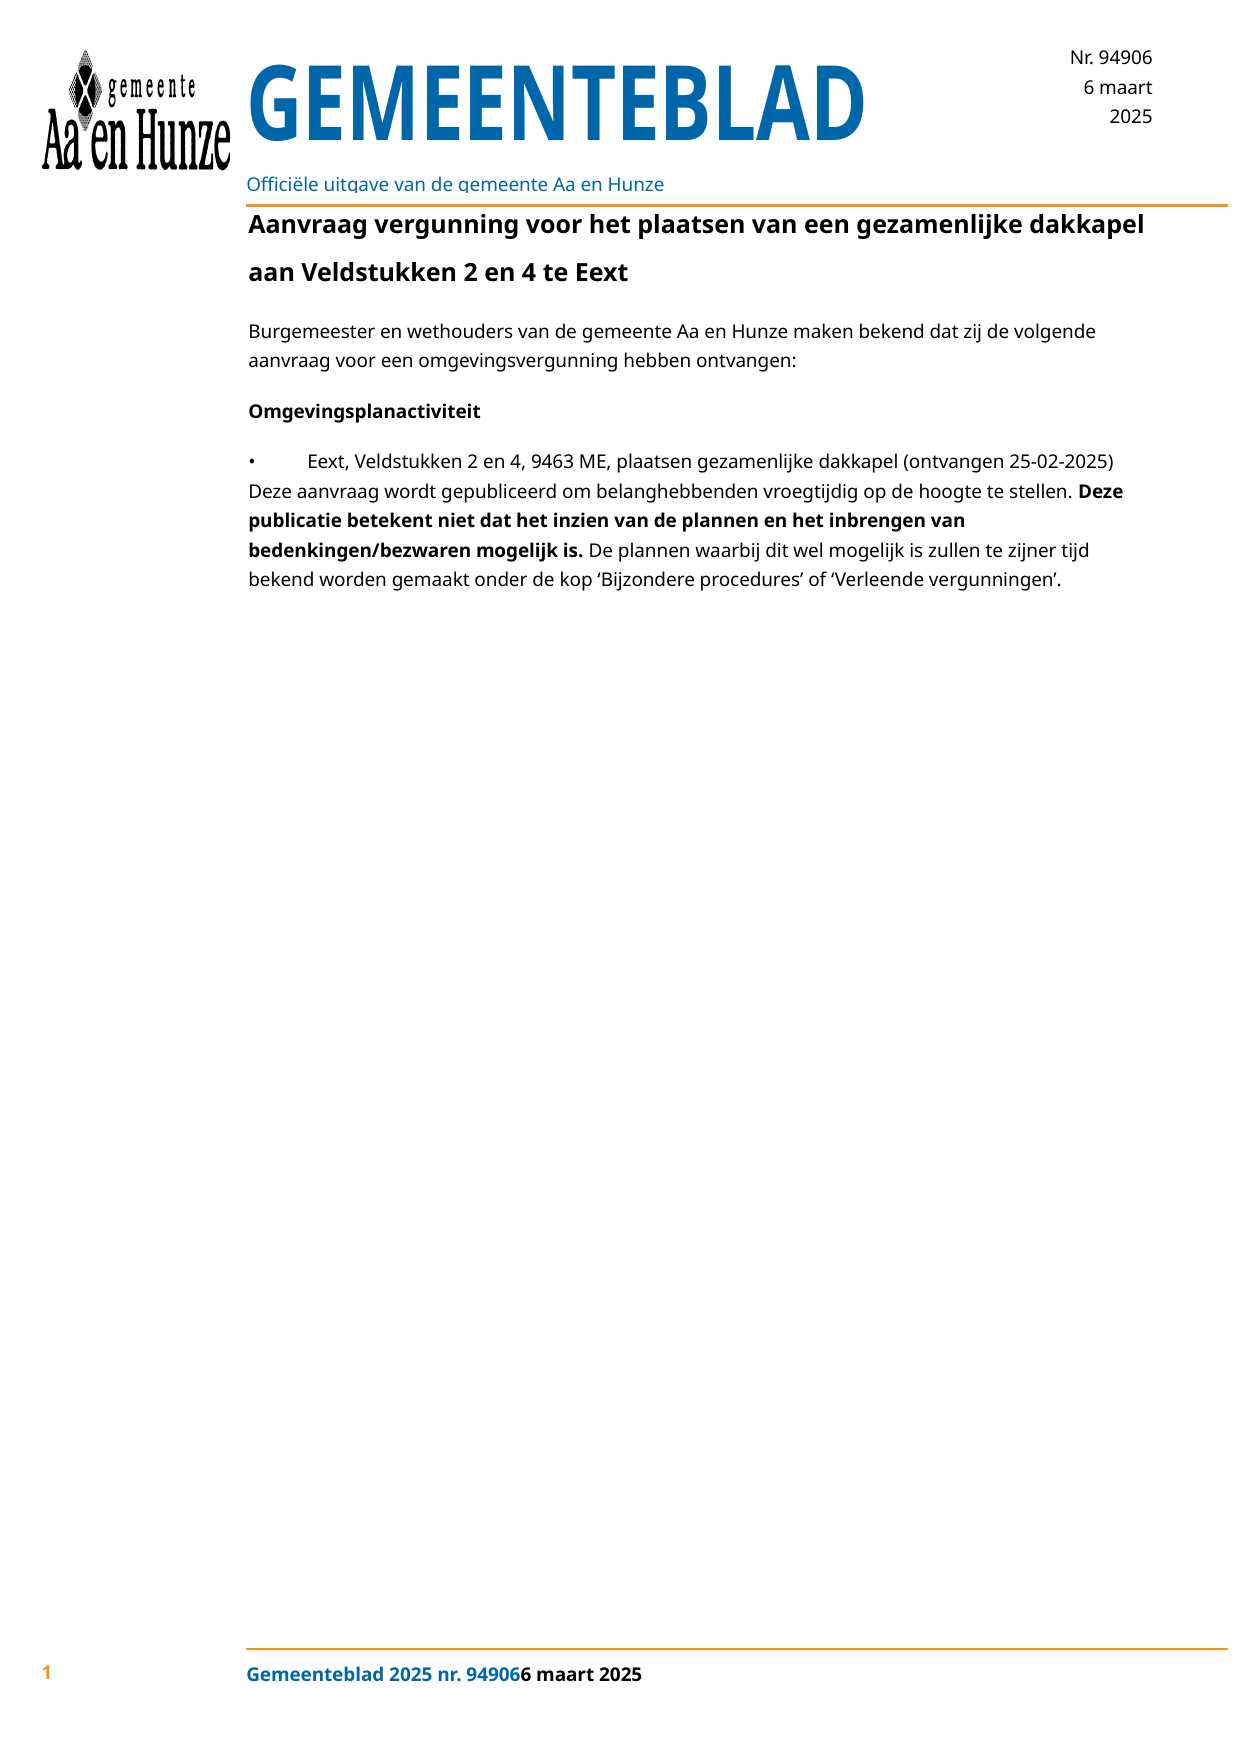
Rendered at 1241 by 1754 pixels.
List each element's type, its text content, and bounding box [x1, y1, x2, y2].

picture [41, 47, 231, 172]
text Deze aanvraag wordt gepubliceerd om belanghebbenden vroegtijdig op de hoogte te stellen. Deze publicatie betekent niet dat het inzien van de plannen en het inbrengen van bedenkingen/bezwaren mogelijk is. De plannen waarbij dit wel mogelijk is zullen te zijner tijd bekend worden gemaakt onder de kop ‘Bijzondere procedures’ of ‘Verleende vergunningen’. [248, 478, 1152, 592]
text Omgevingsplanactiviteit [248, 398, 1152, 424]
text Burgemeester en wethouders van de gemeente Aa en Hunze maken bekend dat zij de volgende aanvraag voor een omgevingsvergunning hebben ontvangen: [248, 318, 1152, 373]
list Eext, Veldstukken 2 en 4, 9463 ME, plaatsen gezamenlijke dakkapel (ontvangen 25-02-2025) [248, 448, 1152, 474]
text Aanvraag vergunning voor het plaatsen van een gezamenlijke dakkapel aan Veldstukken 2 en 4 te Eext [248, 207, 1152, 288]
